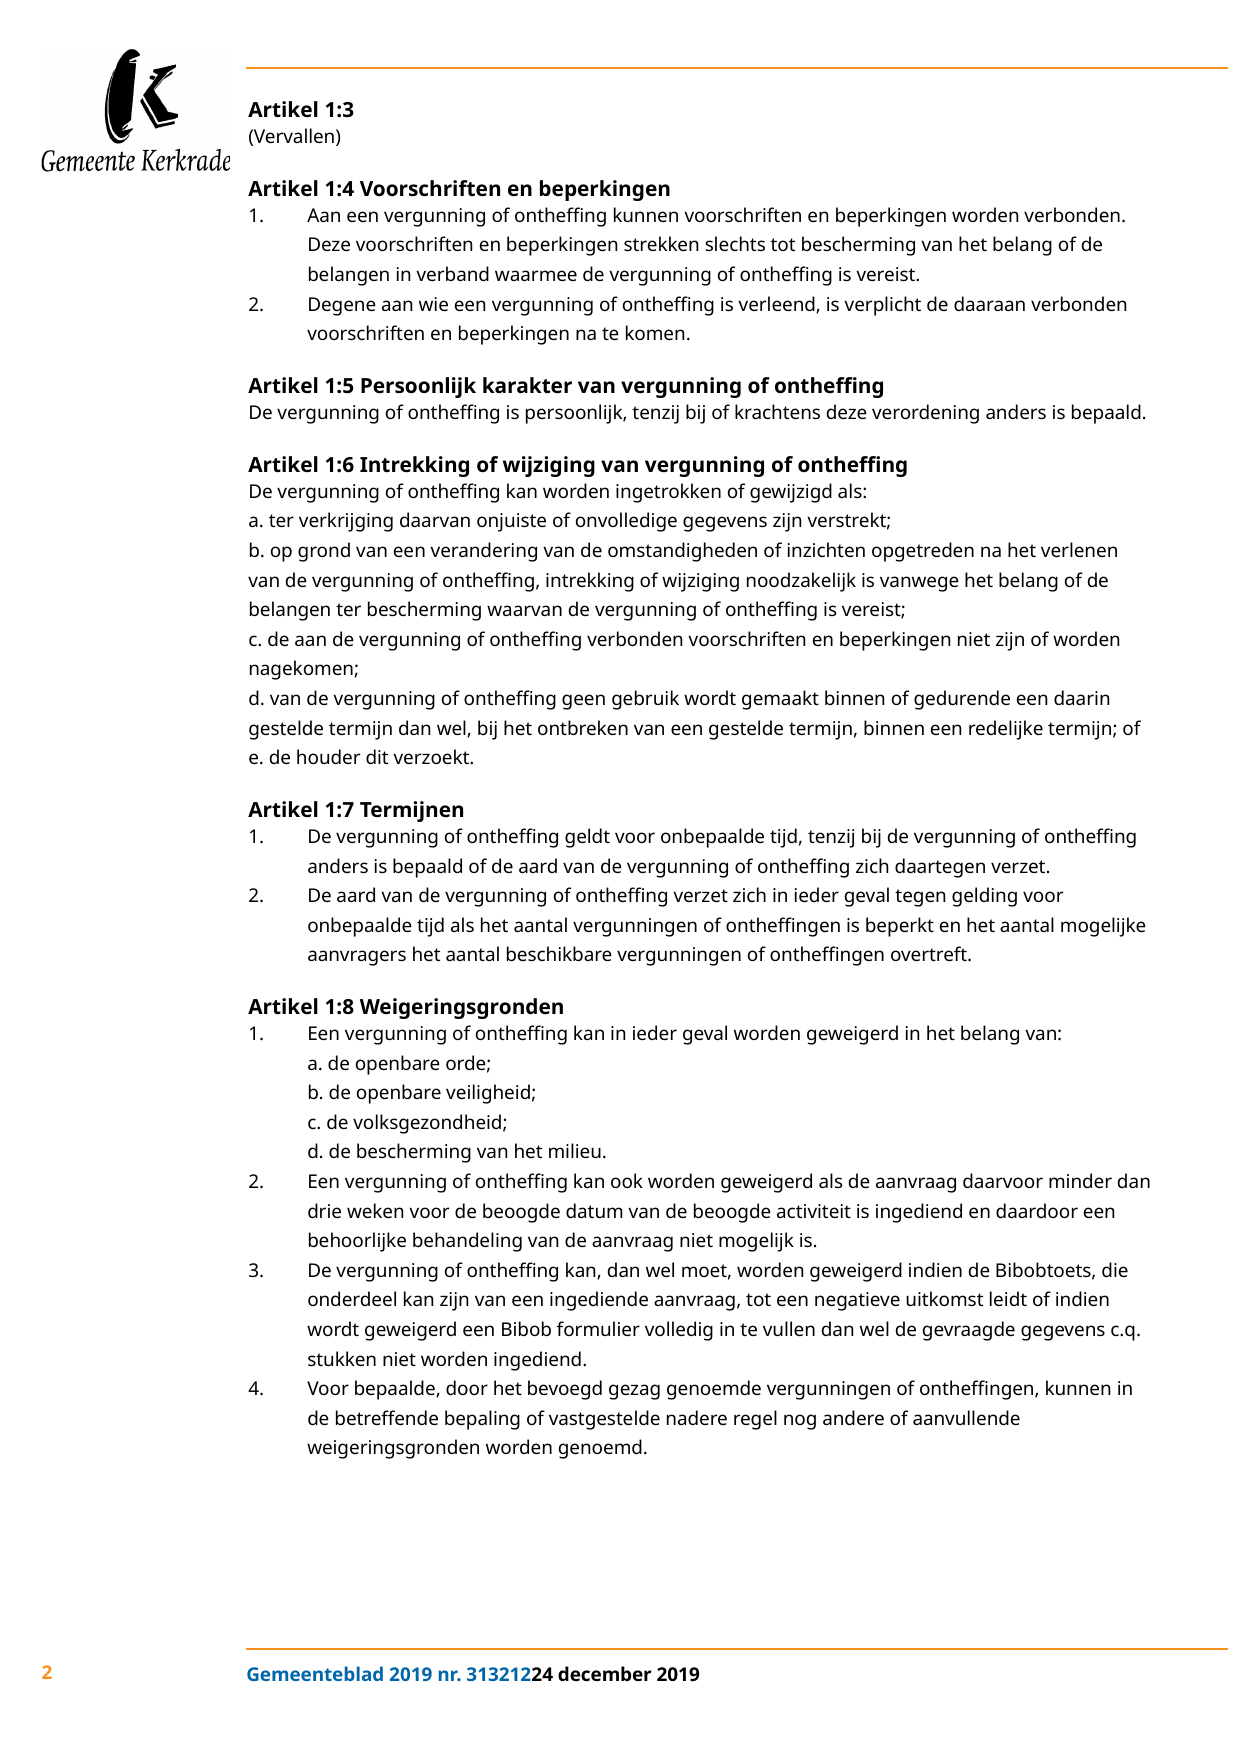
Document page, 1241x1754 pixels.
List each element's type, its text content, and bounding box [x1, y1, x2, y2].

text Artikel 1:4 Voorschriften en beperkingen [248, 174, 1152, 202]
list d. de bescherming van het milieu. [248, 1139, 1152, 1164]
list Een vergunning of ontheffing kan ook worden geweigerd als de aanvraag daarvoor minder dan drie weken voor de beoogde datum van de beoogde activiteit is ingediend en daardoor een behoorlijke behandeling van de aanvraag niet mogelijk is. [248, 1168, 1152, 1253]
text e. de houder dit verzoekt. [248, 744, 1152, 770]
picture [41, 47, 231, 172]
list Aan een vergunning of ontheffing kunnen voorschriften en beperkingen worden verbonden. Deze voorschriften en beperkingen strekken slechts tot bescherming van het belang of de belangen in verband waarmee de vergunning of ontheffing is vereist. [248, 202, 1152, 287]
list De aard van de vergunning of ontheffing verzet zich in ieder geval tegen gelding voor onbepaalde tijd als het aantal vergunningen of ontheffingen is beperkt en het aantal mogelijke aanvragers het aantal beschikbare vergunningen of ontheffingen overtreft. [248, 882, 1152, 967]
text De vergunning of ontheffing kan worden ingetrokken of gewijzigd als: [248, 478, 1152, 504]
text c. de aan de vergunning of ontheffing verbonden voorschriften en beperkingen niet zijn of worden nagekomen; [248, 626, 1152, 681]
list c. de volksgezondheid; [248, 1109, 1152, 1135]
list b. de openbare veiligheid; [248, 1079, 1152, 1105]
list De vergunning of ontheffing kan, dan wel moet, worden geweigerd indien de Bibobtoets, die onderdeel kan zijn van een ingediende aanvraag, tot een negatieve uitkomst leidt of indien wordt geweigerd een Bibob formulier volledig in te vullen dan wel de gevraagde gegevens c.q. stukken niet worden ingediend. [248, 1257, 1152, 1372]
text Artikel 1:3 [248, 95, 1152, 123]
text Artikel 1:5 Persoonlijk karakter van vergunning of ontheffing [248, 371, 1152, 399]
list De vergunning of ontheffing geldt voor onbepaalde tijd, tenzij bij de vergunning of ontheffing anders is bepaald of de aard van de vergunning of ontheffing zich daartegen verzet. [248, 823, 1152, 878]
text Artikel 1:8 Weigeringsgronden [248, 992, 1152, 1020]
list a. de openbare orde; [248, 1050, 1152, 1076]
text d. van de vergunning of ontheffing geen gebruik wordt gemaakt binnen of gedurende een daarin gestelde termijn dan wel, bij het ontbreken van een gestelde termijn, binnen een redelijke termijn; of [248, 685, 1152, 741]
text b. op grond van een verandering van de omstandigheden of inzichten opgetreden na het verlenen van de vergunning of ontheffing, intrekking of wijziging noodzakelijk is vanwege het belang of de belangen ter bescherming waarvan de vergunning of ontheffing is vereist; [248, 537, 1152, 622]
text Artikel 1:7 Termijnen [248, 795, 1152, 823]
text a. ter verkrijging daarvan onjuiste of onvolledige gegevens zijn verstrekt; [248, 508, 1152, 533]
list Voor bepaalde, door het bevoegd gezag genoemde vergunningen of ontheffingen, kunnen in de betreffende bepaling of vastgestelde nadere regel nog andere of aanvullende weigeringsgronden worden genoemd. [248, 1375, 1152, 1460]
text Artikel 1:6 Intrekking of wijziging van vergunning of ontheffing [248, 450, 1152, 478]
text De vergunning of ontheffing is persoonlijk, tenzij bij of krachtens deze verordening anders is bepaald. [248, 399, 1152, 425]
list Een vergunning of ontheffing kan in ieder geval worden geweigerd in het belang van: [248, 1020, 1152, 1046]
list Degene aan wie een vergunning of ontheffing is verleend, is verplicht de daaraan verbonden voorschriften en beperkingen na te komen. [248, 291, 1152, 346]
text (Vervallen) [248, 123, 1152, 149]
